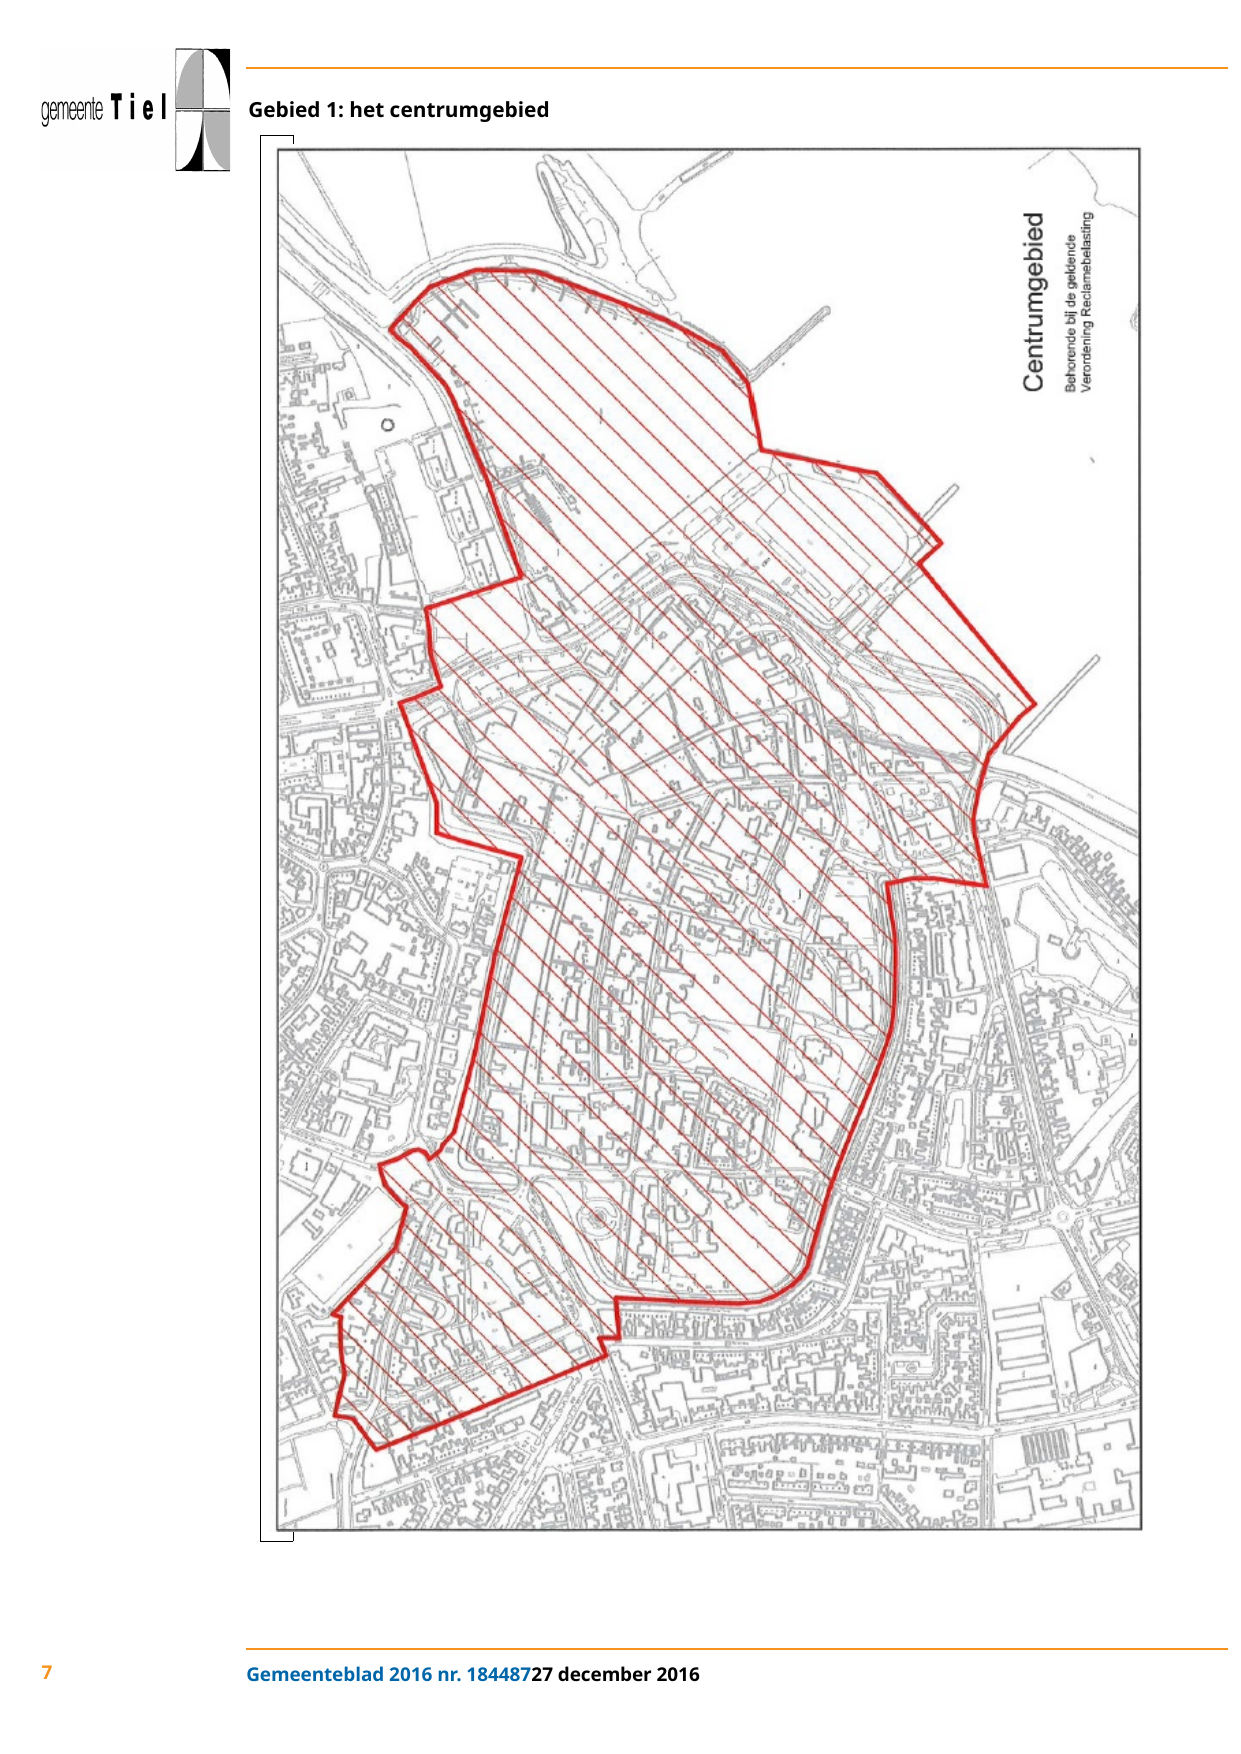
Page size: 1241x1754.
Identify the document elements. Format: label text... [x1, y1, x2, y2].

picture [41, 47, 231, 172]
text Gebied 1: het centrumgebied [248, 95, 1152, 123]
picture [268, 144, 1148, 1532]
